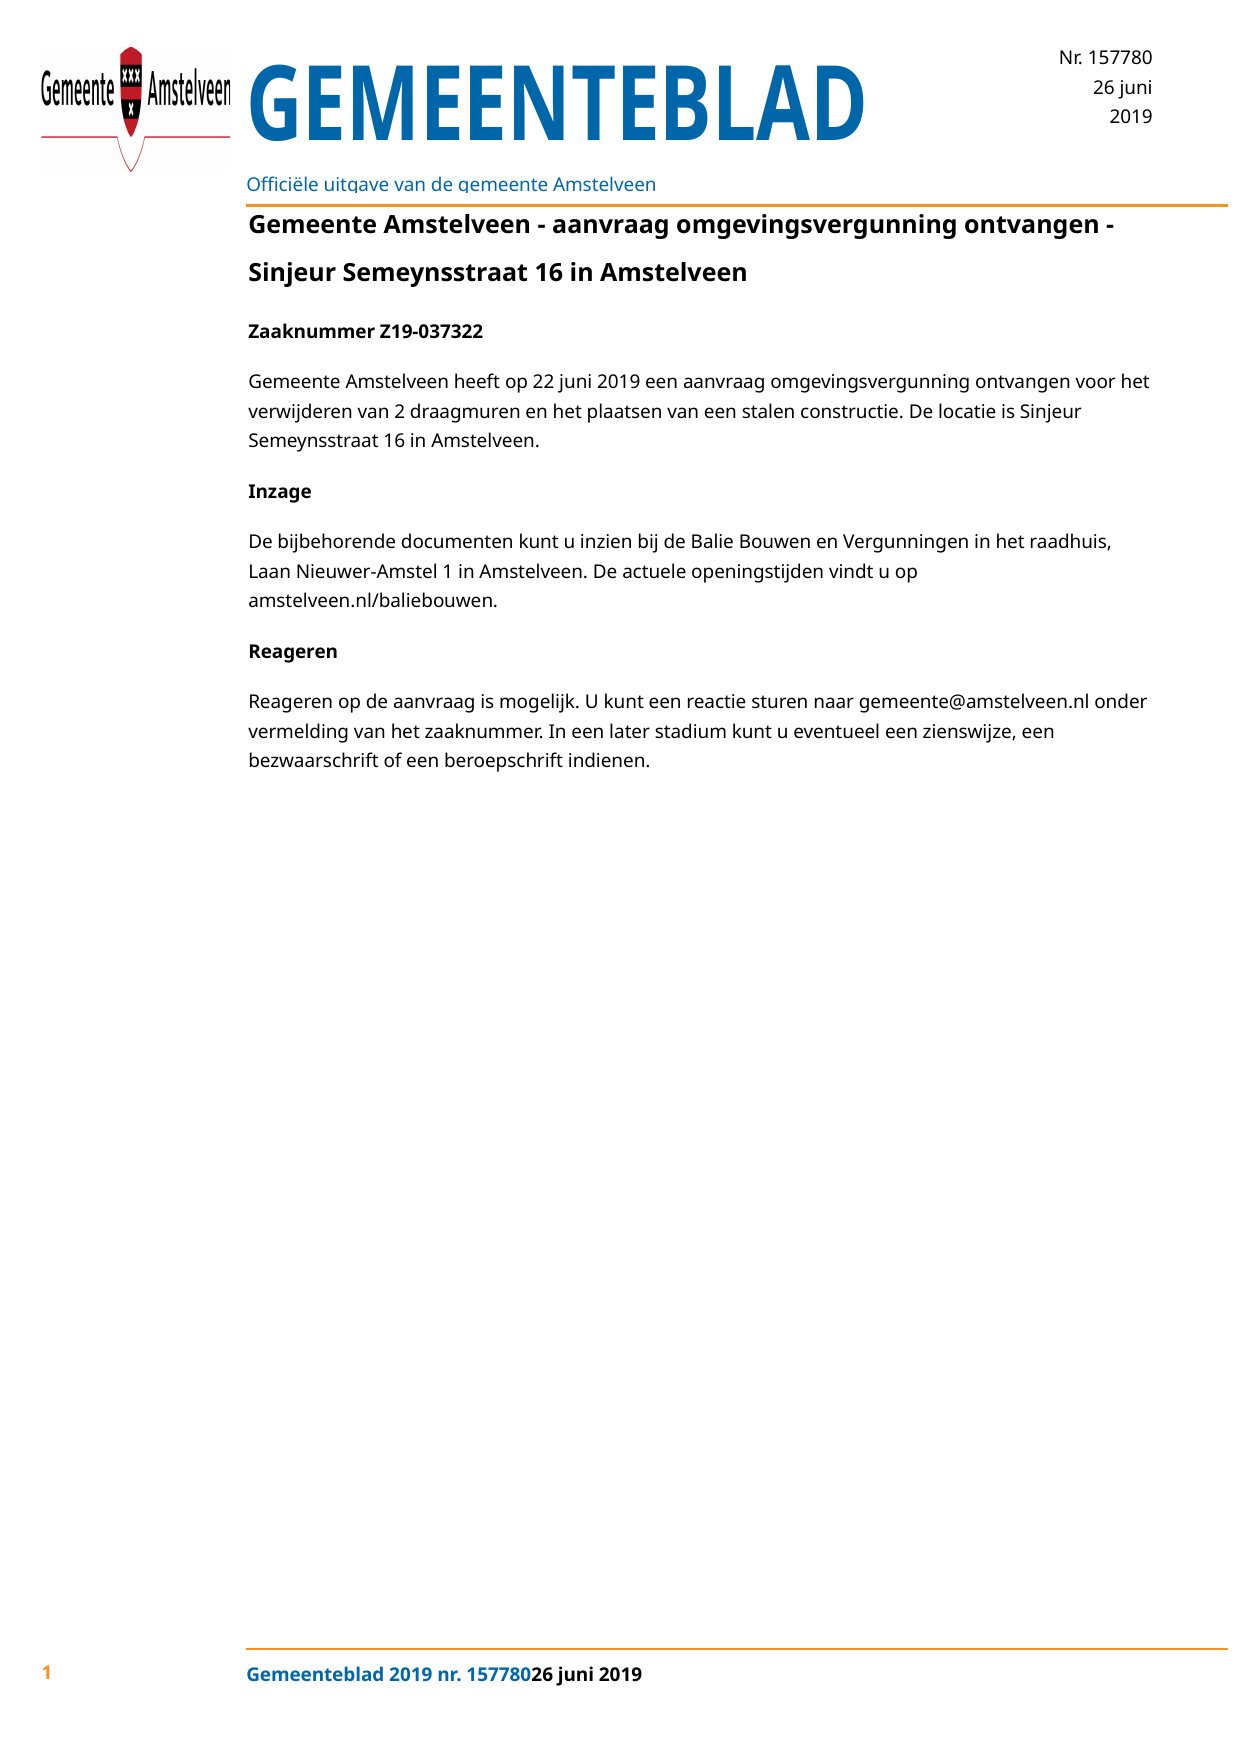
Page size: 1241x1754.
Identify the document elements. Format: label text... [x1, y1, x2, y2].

text Reageren op de aanvraag is mogelijk. U kunt een reactie sturen naar gemeente@amstelveen.nl onder vermelding van het zaaknummer. In een later stadium kunt u eventueel een zienswijze, een bezwaarschrift of een beroepschrift indienen. [248, 688, 1152, 773]
text Gemeente Amstelveen heeft op 22 juni 2019 een aanvraag omgevingsvergunning ontvangen voor het verwijderen van 2 draagmuren en het plaatsen van een stalen constructie. De locatie is Sinjeur Semeynsstraat 16 in Amstelveen. [248, 368, 1152, 453]
picture [41, 47, 231, 172]
text Inzage [248, 478, 1152, 504]
text De bijbehorende documenten kunt u inzien bij de Balie Bouwen en Vergunningen in het raadhuis, Laan Nieuwer-Amstel 1 in Amstelveen. De actuele openingstijden vindt u op amstelveen.nl/baliebouwen. [248, 528, 1152, 613]
text Zaaknummer Z19-037322 [248, 318, 1152, 344]
text Reageren [248, 638, 1152, 664]
text Gemeente Amstelveen - aanvraag omgevingsvergunning ontvangen - Sinjeur Semeynsstraat 16 in Amstelveen [248, 207, 1152, 288]
